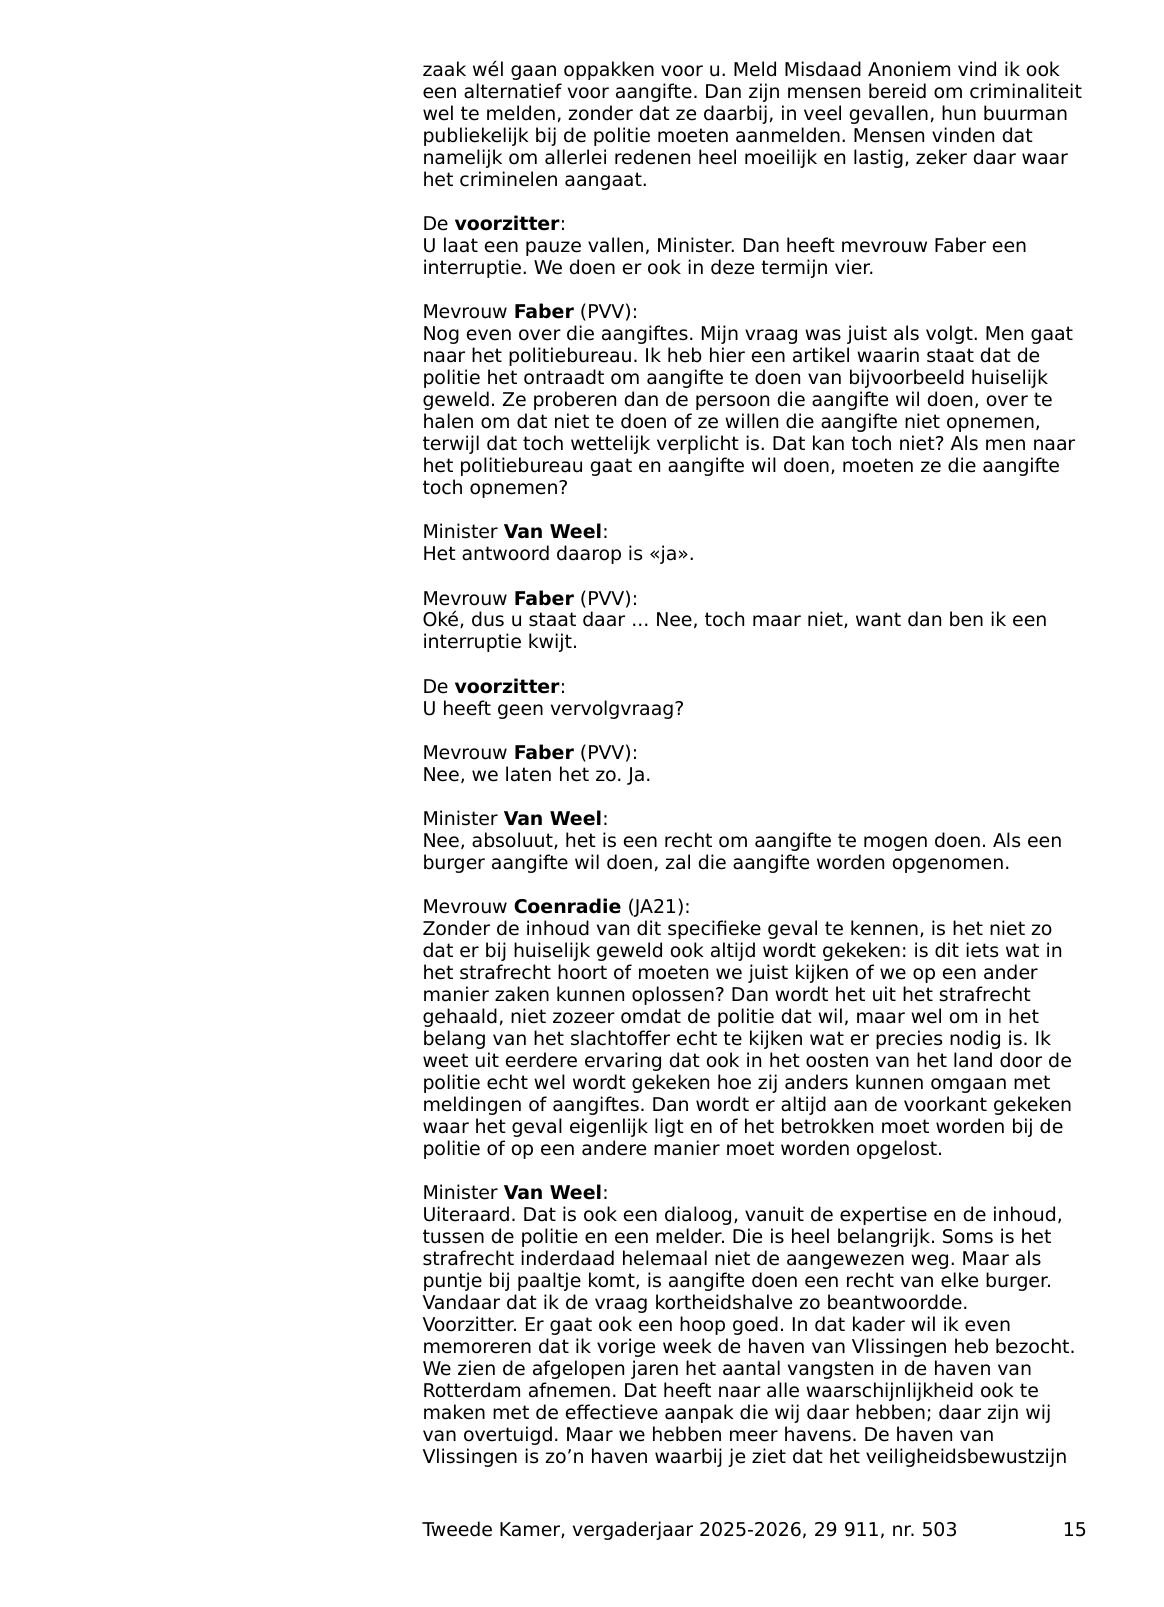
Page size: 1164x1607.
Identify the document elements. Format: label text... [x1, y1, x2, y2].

text Minister Van Weel: [422, 808, 1087, 830]
text Mevrouw Coenradie (JA21): [422, 896, 1087, 918]
text Voorzitter. Er gaat ook een hoop goed. In dat kader wil ik even memoreren dat ik vorige week de haven van Vlissingen heb bezocht. We zien de afgelopen jaren het aantal vangsten in de haven van Rotterdam afnemen. Dat heeft naar alle waarschijnlijkheid ook te maken met de effectieve aanpak die wij daar hebben; daar zijn wij van overtuigd. Maar we hebben meer havens. De haven van Vlissingen is zo’n haven waarbij je ziet dat het veiligheidsbewustzijn [422, 1314, 1087, 1468]
text Zonder de inhoud van dit specifieke geval te kennen, is het niet zo dat er bij huiselijk geweld ook altijd wordt gekeken: is dit iets wat in het strafrecht hoort of moeten we juist kijken of we op een ander manier zaken kunnen oplossen? Dan wordt het uit het strafrecht gehaald, niet zozeer omdat de politie dat wil, maar wel om in het belang van het slachtoffer echt te kijken wat er precies nodig is. Ik weet uit eerdere ervaring dat ook in het oosten van het land door de politie echt wel wordt gekeken hoe zij anders kunnen omgaan met meldingen of aangiftes. Dan wordt er altijd aan de voorkant gekeken waar het geval eigenlijk ligt en of het betrokken moet worden bij de politie of op een andere manier moet worden opgelost. [422, 918, 1087, 1160]
text Mevrouw Faber (PVV): [422, 301, 1087, 323]
text U heeft geen vervolgvraag? [422, 697, 1087, 719]
text Nee, we laten het zo. Ja. [422, 764, 1087, 786]
text Minister Van Weel: [422, 1182, 1087, 1204]
text U laat een pauze vallen, Minister. Dan heeft mevrouw Faber een interruptie. We doen er ook in deze termijn vier. [422, 235, 1087, 279]
text zaak wél gaan oppakken voor u. Meld Misdaad Anoniem vind ik ook een alternatief voor aangifte. Dan zijn mensen bereid om criminaliteit wel te melden, zonder dat ze daarbij, in veel gevallen, hun buurman publiekelijk bij de politie moeten aanmelden. Mensen vinden dat namelijk om allerlei redenen heel moeilijk en lastig, zeker daar waar het criminelen aangaat. [422, 59, 1087, 191]
text De voorzitter: [422, 213, 1087, 235]
text Oké, dus u staat daar ... Nee, toch maar niet, want dan ben ik een interruptie kwijt. [422, 609, 1087, 653]
text Mevrouw Faber (PVV): [422, 587, 1087, 609]
text Minister Van Weel: [422, 521, 1087, 543]
text Het antwoord daarop is «ja». [422, 543, 1087, 565]
text Mevrouw Faber (PVV): [422, 742, 1087, 764]
text Nee, absoluut, het is een recht om aangifte te mogen doen. Als een burger aangifte wil doen, zal die aangifte worden opgenomen. [422, 830, 1087, 874]
text De voorzitter: [422, 676, 1087, 697]
text Uiteraard. Dat is ook een dialoog, vanuit de expertise en de inhoud, tussen de politie en een melder. Die is heel belangrijk. Soms is het strafrecht inderdaad helemaal niet de aangewezen weg. Maar als puntje bij paaltje komt, is aangifte doen een recht van elke burger. Vandaar dat ik de vraag kortheidshalve zo beantwoordde. [422, 1204, 1087, 1314]
text Nog even over die aangiftes. Mijn vraag was juist als volgt. Men gaat naar het politiebureau. Ik heb hier een artikel waarin staat dat de politie het ontraadt om aangifte te doen van bijvoorbeeld huiselijk geweld. Ze proberen dan de persoon die aangifte wil doen, over te halen om dat niet te doen of ze willen die aangifte niet opnemen, terwijl dat toch wettelijk verplicht is. Dat kan toch niet? Als men naar het politiebureau gaat en aangifte wil doen, moeten ze die aangifte toch opnemen? [422, 323, 1087, 499]
